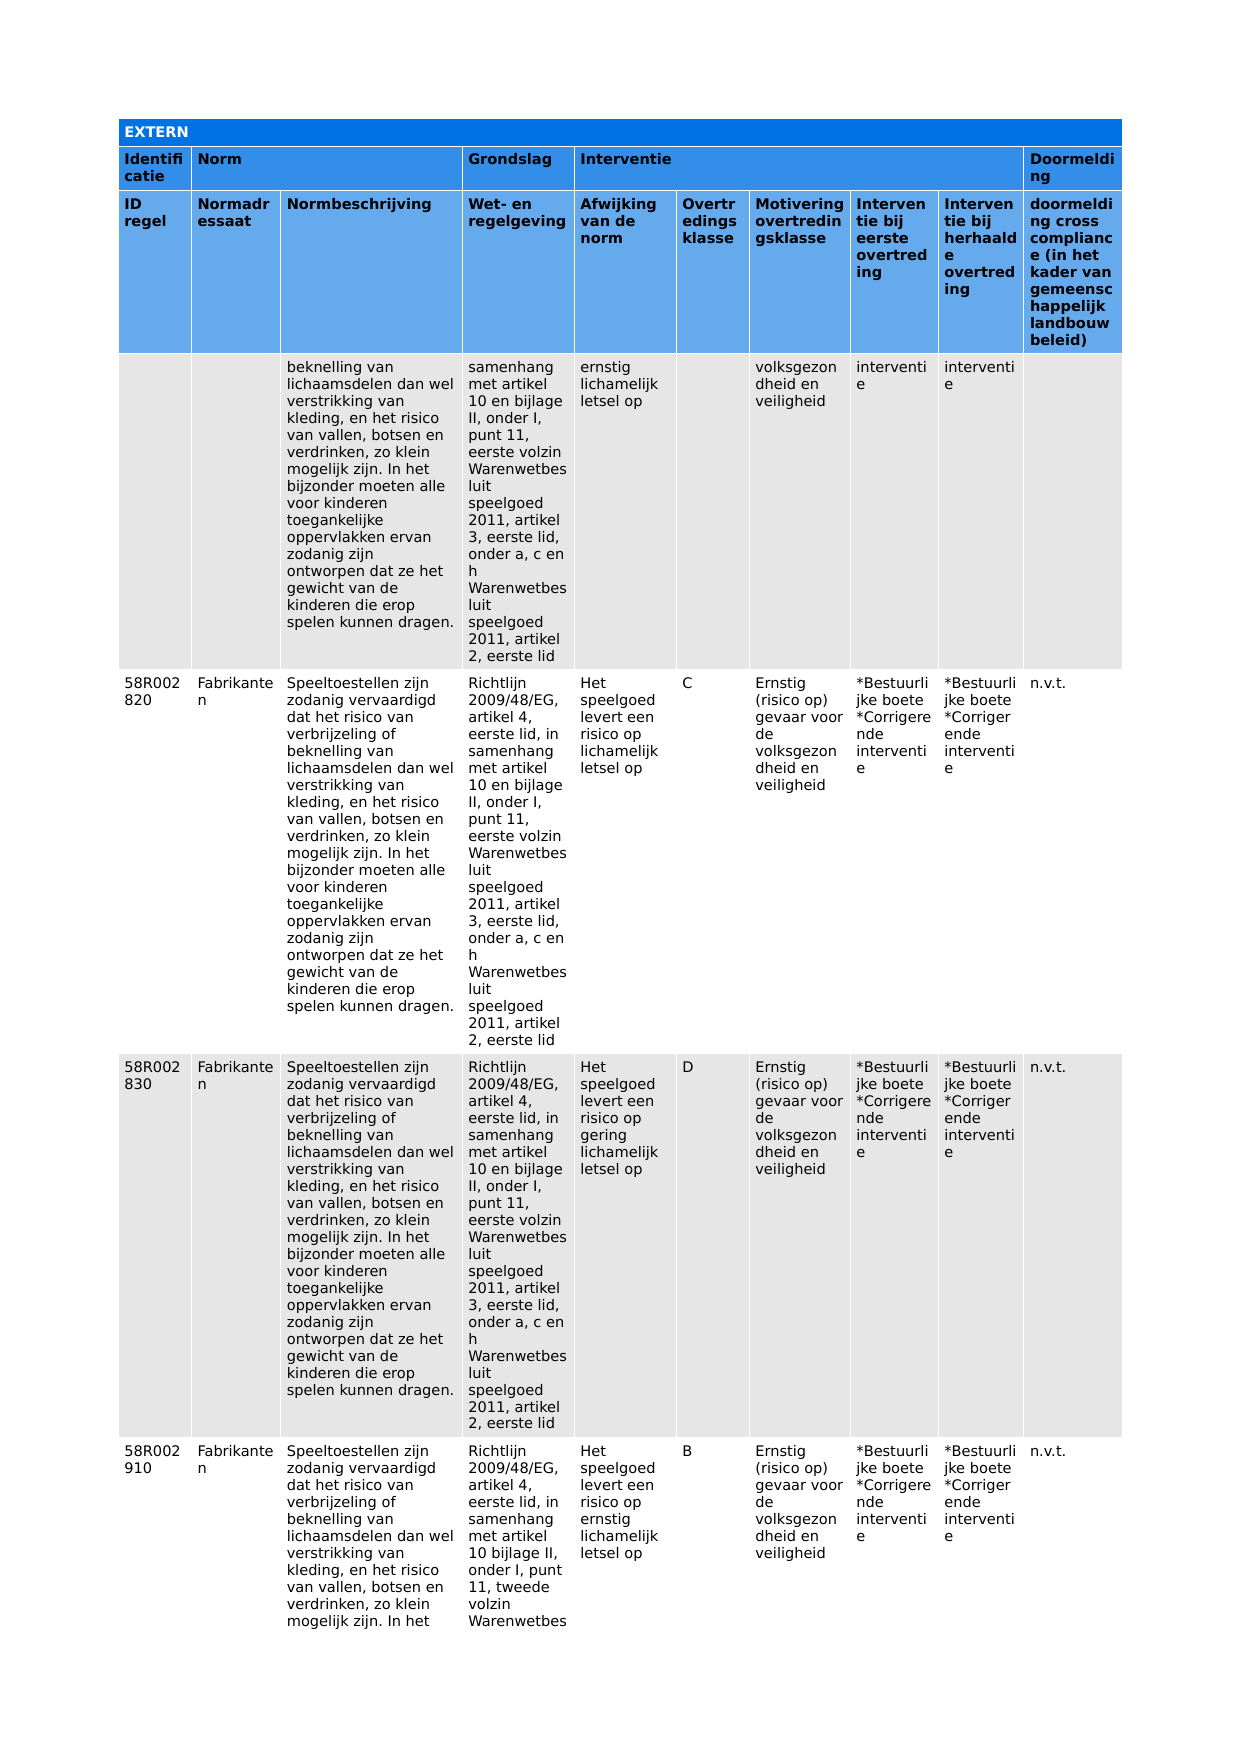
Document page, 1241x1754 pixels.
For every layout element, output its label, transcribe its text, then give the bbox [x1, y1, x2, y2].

table_cell n.v.t. [1024, 1438, 1122, 1634]
table_cell Doormelding [1024, 147, 1122, 190]
table_cell interventie [851, 354, 938, 669]
table_cell 58R002830 [119, 1054, 191, 1437]
table_cell 58R002820 [119, 670, 191, 1053]
table_cell Speeltoestellen zijn zodanig vervaardigd dat het risico van verbrijzeling of beknelling van lichaamsdelen dan wel verstrikking van kleding, en het risico van vallen, botsen en verdrinken, zo klein mogelijk zijn. In het bijzonder moeten alle voor kinderen toegankelijke oppervlakken ervan zodanig zijn ontworpen dat ze het gewicht van de kinderen die erop spelen kunnen dragen. [281, 670, 462, 1053]
table_cell Het speelgoed levert een risico op lichamelijk letsel op [575, 670, 676, 1053]
table_cell Normadressaat [192, 191, 280, 353]
table_cell Richtlijn 2009/48/EG, artikel 4, eerste lid, in samenhang met artikel 10 en bijlage II, onder I, punt 11, eerste volzin Warenwetbesluit speelgoed 2011, artikel 3, eerste lid, onder a, c en h Warenwetbesluit speelgoed 2011, artikel 2, eerste lid [463, 670, 574, 1053]
table_cell Het speelgoed levert een risico op gering lichamelijk letsel op [575, 1054, 676, 1437]
table_cell doormelding cross compliance (in het kader van gemeenschappelijk landbouwbeleid) [1024, 191, 1122, 353]
table_cell n.v.t. [1024, 670, 1122, 1053]
table_cell Interventie bij eerste overtreding [851, 191, 938, 353]
table_cell ernstig lichamelijk letsel op [575, 354, 676, 669]
table_cell Richtlijn 2009/48/EG, artikel 4, eerste lid, in samenhang met artikel 10 bijlage II, onder I, punt 11, tweede volzin Warenwetbes [463, 1438, 574, 1634]
table_cell [119, 354, 191, 669]
table_cell beknelling van lichaamsdelen dan wel verstrikking van kleding, en het risico van vallen, botsen en verdrinken, zo klein mogelijk zijn. In het bijzonder moeten alle voor kinderen toegankelijke oppervlakken ervan zodanig zijn ontworpen dat ze het gewicht van de kinderen die erop spelen kunnen dragen. [281, 354, 462, 669]
table_cell D [677, 1054, 749, 1437]
table_cell Afwijking van de norm [575, 191, 676, 353]
table_cell Wet- en regelgeving [463, 191, 574, 353]
table_cell volksgezondheid en veiligheid [750, 354, 850, 669]
table_cell [677, 354, 749, 669]
table_cell Interventie [575, 147, 1023, 190]
table_cell Speeltoestellen zijn zodanig vervaardigd dat het risico van verbrijzeling of beknelling van lichaamsdelen dan wel verstrikking van kleding, en het risico van vallen, botsen en verdrinken, zo klein mogelijk zijn. In het bijzonder moeten alle voor kinderen toegankelijke oppervlakken ervan zodanig zijn ontworpen dat ze het gewicht van de kinderen die erop spelen kunnen dragen. [281, 1054, 462, 1437]
table_cell B [677, 1438, 749, 1634]
table_cell Normbeschrijving [281, 191, 462, 353]
table_cell Fabrikanten [192, 1438, 280, 1634]
table_cell *Bestuurlijke boete *Corrigerende interventie [939, 670, 1023, 1053]
table_cell Fabrikanten [192, 670, 280, 1053]
table_cell Interventie bij herhaalde overtreding [939, 191, 1023, 353]
table_cell Speeltoestellen zijn zodanig vervaardigd dat het risico van verbrijzeling of beknelling van lichaamsdelen dan wel verstrikking van kleding, en het risico van vallen, botsen en verdrinken, zo klein mogelijk zijn. In het [281, 1438, 462, 1634]
table_cell Motivering overtredingsklasse [750, 191, 850, 353]
table_cell Norm [192, 147, 462, 190]
table_cell *Bestuurlijke boete *Corrigerende interventie [851, 1054, 938, 1437]
table_cell Richtlijn 2009/48/EG, artikel 4, eerste lid, in samenhang met artikel 10 en bijlage II, onder I, punt 11, eerste volzin Warenwetbesluit speelgoed 2011, artikel 3, eerste lid, onder a, c en h Warenwetbesluit speelgoed 2011, artikel 2, eerste lid [463, 1054, 574, 1437]
table_cell samenhang met artikel 10 en bijlage II, onder I, punt 11, eerste volzin Warenwetbesluit speelgoed 2011, artikel 3, eerste lid, onder a, c en h Warenwetbesluit speelgoed 2011, artikel 2, eerste lid [463, 354, 574, 669]
table_cell [192, 354, 280, 669]
table_cell Grondslag [463, 147, 574, 190]
table_cell *Bestuurlijke boete *Corrigerende interventie [939, 1054, 1023, 1437]
table_header EXTERN [119, 119, 1122, 146]
table_cell Ernstig (risico op) gevaar voor de volksgezondheid en veiligheid [750, 1438, 850, 1634]
table_cell Ernstig (risico op) gevaar voor de volksgezondheid en veiligheid [750, 670, 850, 1053]
table_cell n.v.t. [1024, 1054, 1122, 1437]
table_cell Fabrikanten [192, 1054, 280, 1437]
table_cell Identificatie [119, 147, 191, 190]
table_cell 58R002910 [119, 1438, 191, 1634]
table_cell Ernstig (risico op) gevaar voor de volksgezondheid en veiligheid [750, 1054, 850, 1437]
table_cell *Bestuurlijke boete *Corrigerende interventie [851, 670, 938, 1053]
table_cell C [677, 670, 749, 1053]
table_cell ID regel [119, 191, 191, 353]
table_cell *Bestuurlijke boete *Corrigerende interventie [851, 1438, 938, 1634]
table_cell *Bestuurlijke boete *Corrigerende interventie [939, 1438, 1023, 1634]
table_cell interventie [939, 354, 1023, 669]
table_cell Overtredingsklasse [677, 191, 749, 353]
table_cell [1024, 354, 1122, 669]
table_cell Het speelgoed levert een risico op ernstig lichamelijk letsel op [575, 1438, 676, 1634]
